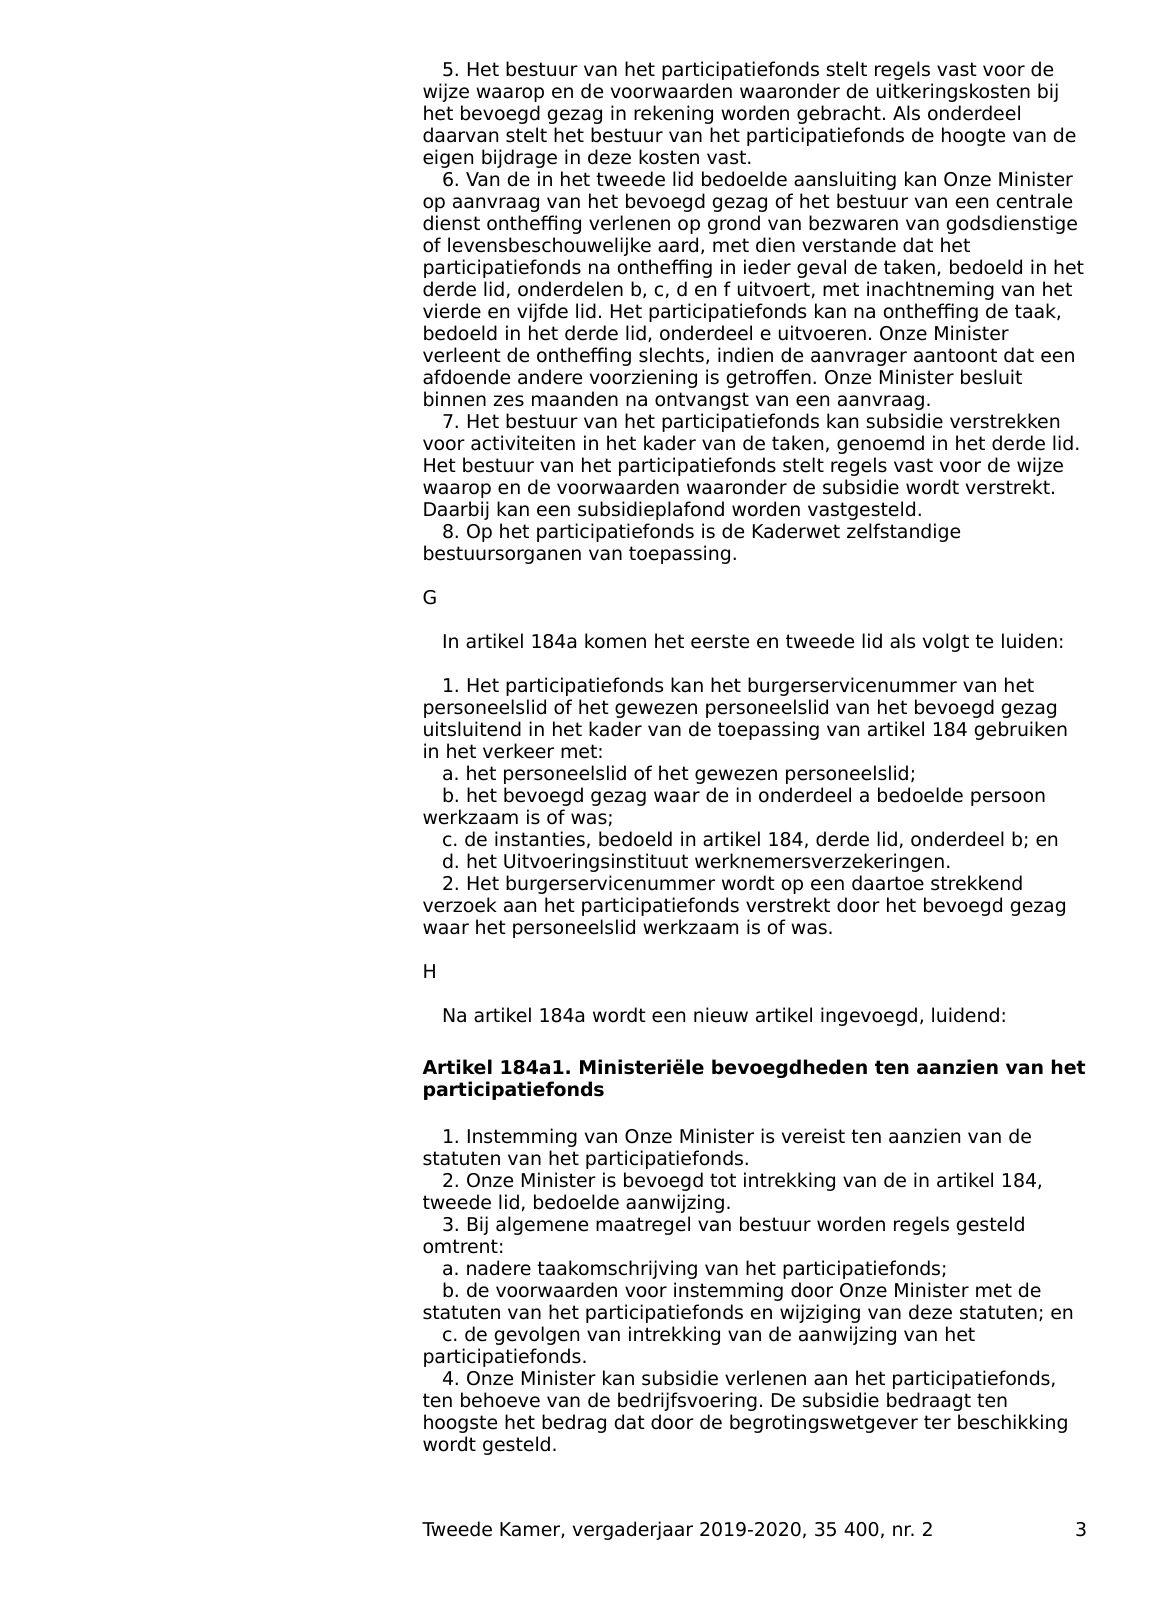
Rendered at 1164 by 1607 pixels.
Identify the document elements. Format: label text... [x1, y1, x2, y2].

text b. de voorwaarden voor instemming door Onze Minister met de statuten van het participatiefonds en wijziging van deze statuten; en [422, 1280, 1087, 1324]
text 6. Van de in het tweede lid bedoelde aansluiting kan Onze Minister op aanvraag van het bevoegd gezag of het bestuur van een centrale dienst ontheffing verlenen op grond van bezwaren van godsdienstige of levensbeschouwelijke aard, met dien verstande dat het participatiefonds na ontheffing in ieder geval de taken, bedoeld in het derde lid, onderdelen b, c, d en f uitvoert, met inachtneming van het vierde en vijfde lid. Het participatiefonds kan na ontheffing de taak, bedoeld in het derde lid, onderdeel e uitvoeren. Onze Minister verleent de ontheffing slechts, indien de aanvrager aantoont dat een afdoende andere voorziening is getroffen. Onze Minister besluit binnen zes maanden na ontvangst van een aanvraag. [422, 169, 1087, 411]
text c. de gevolgen van intrekking van de aanwijzing van het participatiefonds. [422, 1324, 1087, 1368]
text 4. Onze Minister kan subsidie verlenen aan het participatiefonds, ten behoeve van de bedrijfsvoering. De subsidie bedraagt ten hoogste het bedrag dat door de begrotingswetgever ter beschikking wordt gesteld. [422, 1368, 1087, 1456]
text 7. Het bestuur van het participatiefonds kan subsidie verstrekken voor activiteiten in het kader van de taken, genoemd in het derde lid. Het bestuur van het participatiefonds stelt regels vast voor de wijze waarop en de voorwaarden waaronder de subsidie wordt verstrekt. Daarbij kan een subsidieplafond worden vastgesteld. [422, 411, 1087, 521]
text 2. Het burgerservicenummer wordt op een daartoe strekkend verzoek aan het participatiefonds verstrekt door het bevoegd gezag waar het personeelslid werkzaam is of was. [422, 873, 1087, 939]
text a. het personeelslid of het gewezen personeelslid; [422, 763, 1087, 785]
text b. het bevoegd gezag waar de in onderdeel a bedoelde persoon werkzaam is of was; [422, 785, 1087, 829]
text 1. Instemming van Onze Minister is vereist ten aanzien van de statuten van het participatiefonds. [422, 1126, 1087, 1170]
text 3. Bij algemene maatregel van bestuur worden regels gesteld omtrent: [422, 1214, 1087, 1258]
text 1. Het participatiefonds kan het burgerservicenummer van het personeelslid of het gewezen personeelslid van het bevoegd gezag uitsluitend in het kader van de toepassing van artikel 184 gebruiken in het verkeer met: [422, 675, 1087, 763]
text G [422, 587, 1087, 609]
text c. de instanties, bedoeld in artikel 184, derde lid, onderdeel b; en [422, 829, 1087, 851]
text H [422, 961, 1087, 983]
text 2. Onze Minister is bevoegd tot intrekking van de in artikel 184, tweede lid, bedoelde aanwijzing. [422, 1170, 1087, 1214]
text d. het Uitvoeringsinstituut werknemersverzekeringen. [422, 851, 1087, 873]
text In artikel 184a komen het eerste en tweede lid als volgt te luiden: [422, 631, 1087, 653]
subtitle Artikel 184a1. Ministeriële bevoegdheden ten aanzien van het participatiefonds [422, 1057, 1087, 1101]
text 8. Op het participatiefonds is de Kaderwet zelfstandige bestuursorganen van toepassing. [422, 521, 1087, 564]
text a. nadere taakomschrijving van het participatiefonds; [422, 1258, 1087, 1280]
text Na artikel 184a wordt een nieuw artikel ingevoegd, luidend: [422, 1005, 1087, 1027]
text 5. Het bestuur van het participatiefonds stelt regels vast voor de wijze waarop en de voorwaarden waaronder de uitkeringskosten bij het bevoegd gezag in rekening worden gebracht. Als onderdeel daarvan stelt het bestuur van het participatiefonds de hoogte van de eigen bijdrage in deze kosten vast. [422, 59, 1087, 169]
